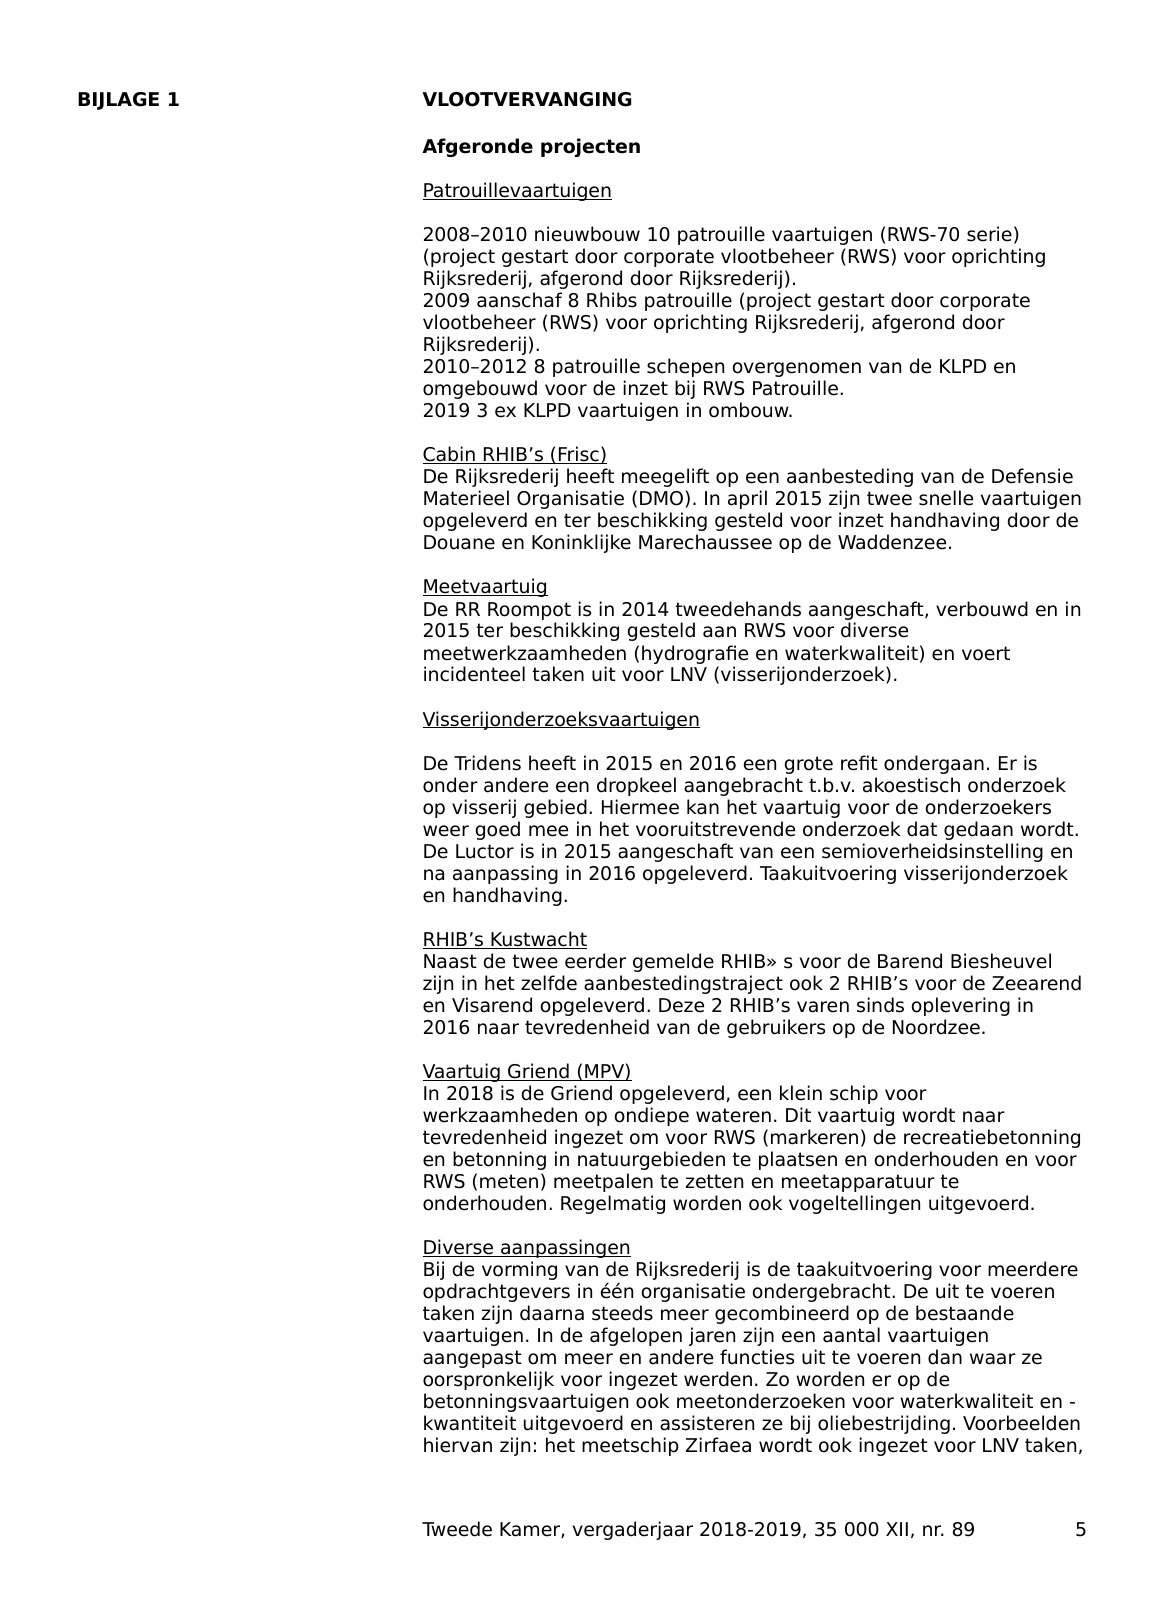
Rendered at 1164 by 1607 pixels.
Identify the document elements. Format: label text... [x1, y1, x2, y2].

text 2019 3 ex KLPD vaartuigen in ombouw. [422, 400, 1087, 422]
text 2010–2012 8 patrouille schepen overgenomen van de KLPD en omgebouwd voor de inzet bij RWS Patrouille. [422, 356, 1087, 400]
subtitle Diverse aanpassingen [422, 1237, 1087, 1259]
text De RR Roompot is in 2014 tweedehands aangeschaft, verbouwd en in 2015 ter beschikking gesteld aan RWS voor diverse meetwerkzaamheden (hydrografie en waterkwaliteit) en voert incidenteel taken uit voor LNV (visserijonderzoek). [422, 598, 1087, 686]
text In 2018 is de Griend opgeleverd, een klein schip voor werkzaamheden op ondiepe wateren. Dit vaartuig wordt naar tevredenheid ingezet om voor RWS (markeren) de recreatiebetonning en betonning in natuurgebieden te plaatsen en onderhouden en voor RWS (meten) meetpalen te zetten en meetapparatuur te onderhouden. Regelmatig worden ook vogeltellingen uitgevoerd. [422, 1083, 1087, 1215]
subtitle Visserijonderzoeksvaartuigen [422, 708, 1087, 731]
subtitle RHIB’s Kustwacht [422, 929, 1087, 951]
subtitle Cabin RHIB’s (Frisc) [422, 444, 1087, 466]
text 2009 aanschaf 8 Rhibs patrouille (project gestart door corporate vlootbeheer (RWS) voor oprichting Rijksrederij, afgerond door Rijksrederij). [422, 290, 1087, 356]
subtitle Afgeronde projecten [422, 136, 1087, 158]
subtitle Meetvaartuig [422, 576, 1087, 598]
text Naast de twee eerder gemelde RHIB» s voor de Barend Biesheuvel zijn in het zelfde aanbestedingstraject ook 2 RHIB’s voor de Zeearend en Visarend opgeleverd. Deze 2 RHIB’s varen sinds oplevering in 2016 naar tevredenheid van de gebruikers op de Noordzee. [422, 951, 1087, 1039]
text Bij de vorming van de Rijksrederij is de taakuitvoering voor meerdere opdrachtgevers in één organisatie ondergebracht. De uit te voeren taken zijn daarna steeds meer gecombineerd op de bestaande vaartuigen. In de afgelopen jaren zijn een aantal vaartuigen aangepast om meer en andere functies uit te voeren dan waar ze oorspronkelijk voor ingezet werden. Zo worden er op de betonningsvaartuigen ook meetonderzoeken voor waterkwaliteit en -kwantiteit uitgevoerd en assisteren ze bij oliebestrijding. Voorbeelden hiervan zijn: het meetschip Zirfaea wordt ook ingezet voor LNV taken, [422, 1259, 1087, 1457]
subtitle BIJLAGE 1 VLOOTVERVANGING [77, 89, 1087, 111]
text De Luctor is in 2015 aangeschaft van een semioverheidsinstelling en na aanpassing in 2016 opgeleverd. Taakuitvoering visserijonderzoek en handhaving. [422, 841, 1087, 907]
text De Tridens heeft in 2015 en 2016 een grote refit ondergaan. Er is onder andere een dropkeel aangebracht t.b.v. akoestisch onderzoek op visserij gebied. Hiermee kan het vaartuig voor de onderzoekers weer goed mee in het vooruitstrevende onderzoek dat gedaan wordt. [422, 753, 1087, 841]
text 2008–2010 nieuwbouw 10 patrouille vaartuigen (RWS-70 serie) (project gestart door corporate vlootbeheer (RWS) voor oprichting Rijksrederij, afgerond door Rijksrederij). [422, 224, 1087, 290]
text De Rijksrederij heeft meegelift op een aanbesteding van de Defensie Materieel Organisatie (DMO). In april 2015 zijn twee snelle vaartuigen opgeleverd en ter beschikking gesteld voor inzet handhaving door de Douane en Koninklijke Marechaussee op de Waddenzee. [422, 466, 1087, 554]
subtitle Vaartuig Griend (MPV) [422, 1061, 1087, 1083]
subtitle Patrouillevaartuigen [422, 180, 1087, 202]
